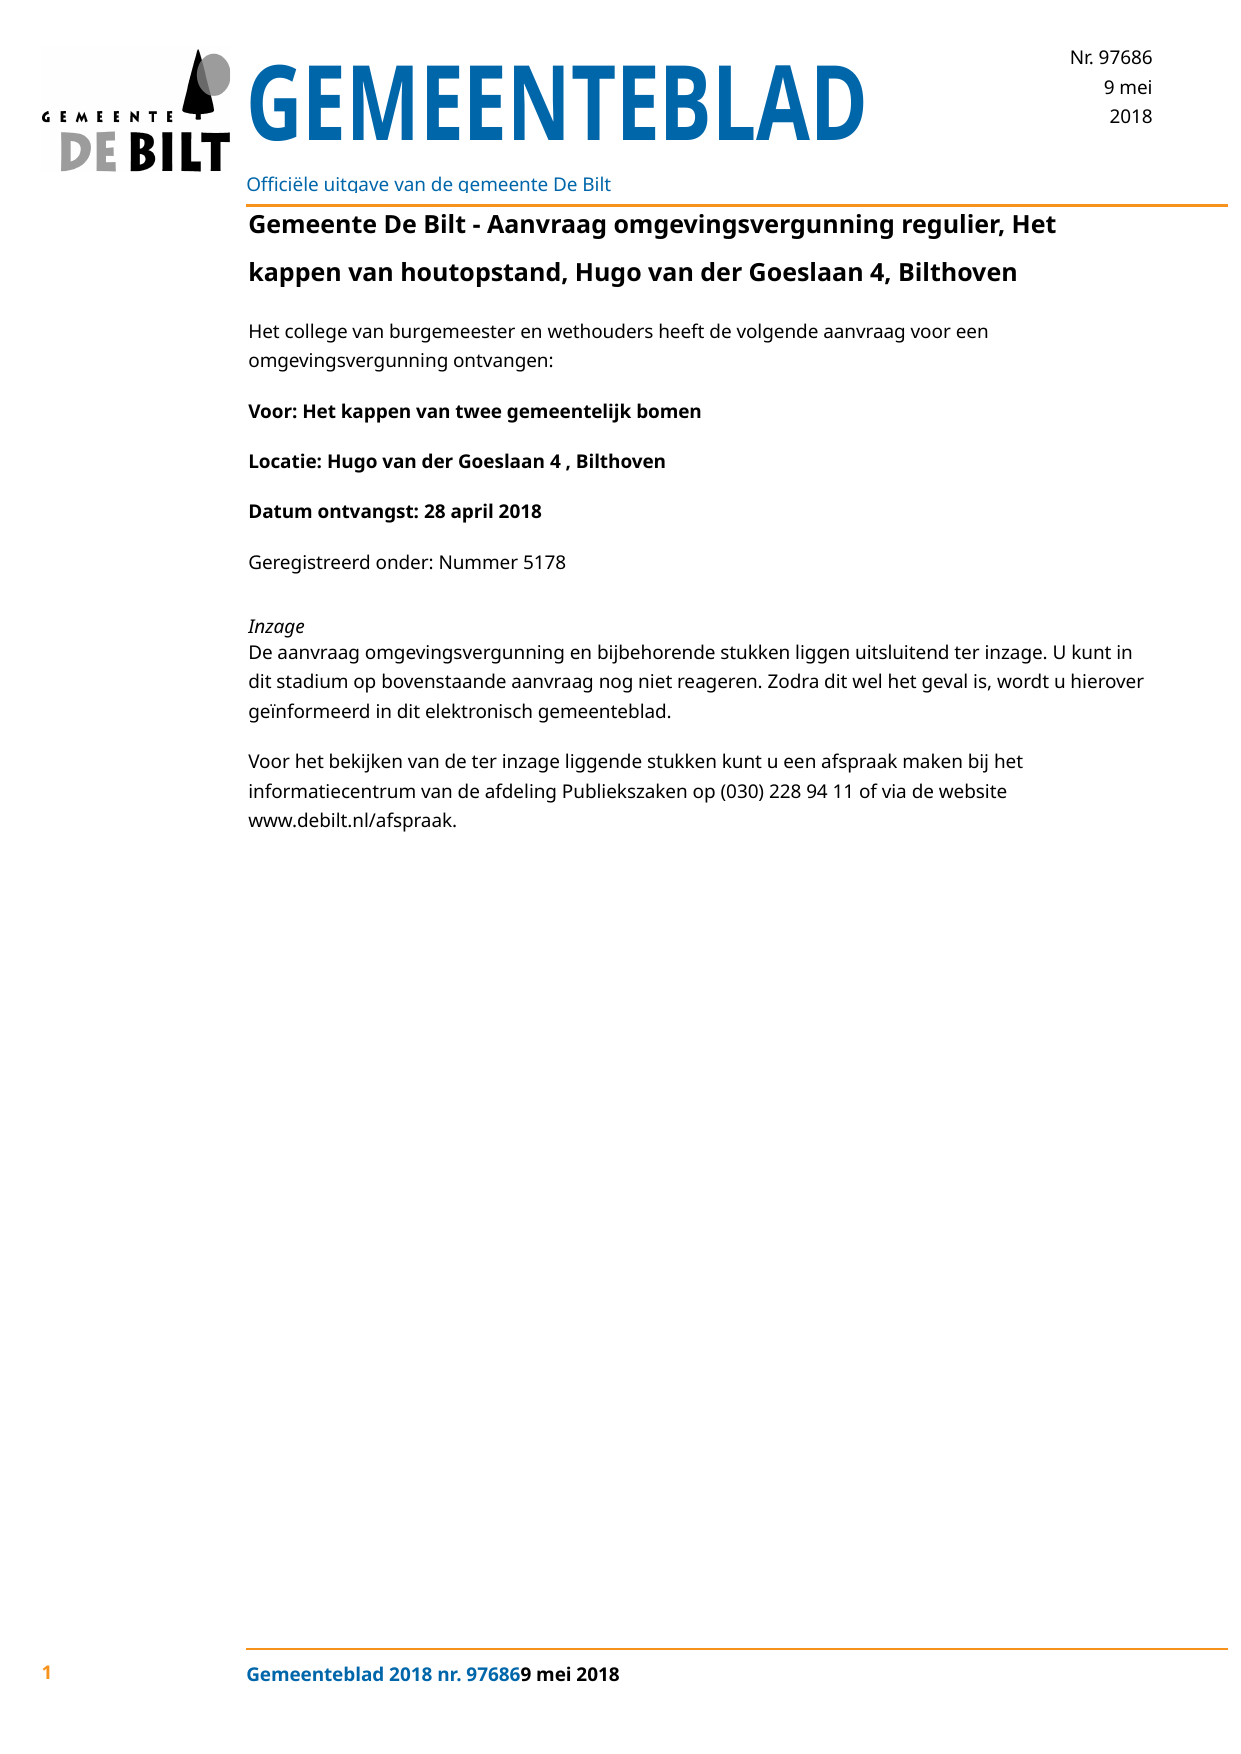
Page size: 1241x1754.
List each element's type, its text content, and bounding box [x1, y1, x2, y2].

text Het college van burgemeester en wethouders heeft de volgende aanvraag voor een omgevingsvergunning ontvangen: [248, 318, 1152, 373]
text De aanvraag omgevingsvergunning en bijbehorende stukken liggen uitsluitend ter inzage. U kunt in dit stadium op bovenstaande aanvraag nog niet reageren. Zodra dit wel het geval is, wordt u hierover geïnformeerd in dit elektronisch gemeenteblad. [248, 639, 1152, 724]
text Gemeente De Bilt - Aanvraag omgevingsvergunning regulier, Het kappen van houtopstand, Hugo van der Goeslaan 4, Bilthoven [248, 207, 1152, 288]
text Voor: Het kappen van twee gemeentelijk bomen [248, 398, 1152, 424]
text Inzage [248, 613, 1152, 639]
text Geregistreerd onder: Nummer 5178 [248, 549, 1152, 575]
text Locatie: Hugo van der Goeslaan 4 , Bilthoven [248, 448, 1152, 474]
picture [41, 47, 231, 172]
text Datum ontvangst: 28 april 2018 [248, 499, 1152, 524]
text Voor het bekijken van de ter inzage liggende stukken kunt u een afspraak maken bij het informatiecentrum van de afdeling Publiekszaken op (030) 228 94 11 of via de website www.debilt.nl/afspraak. [248, 748, 1152, 833]
